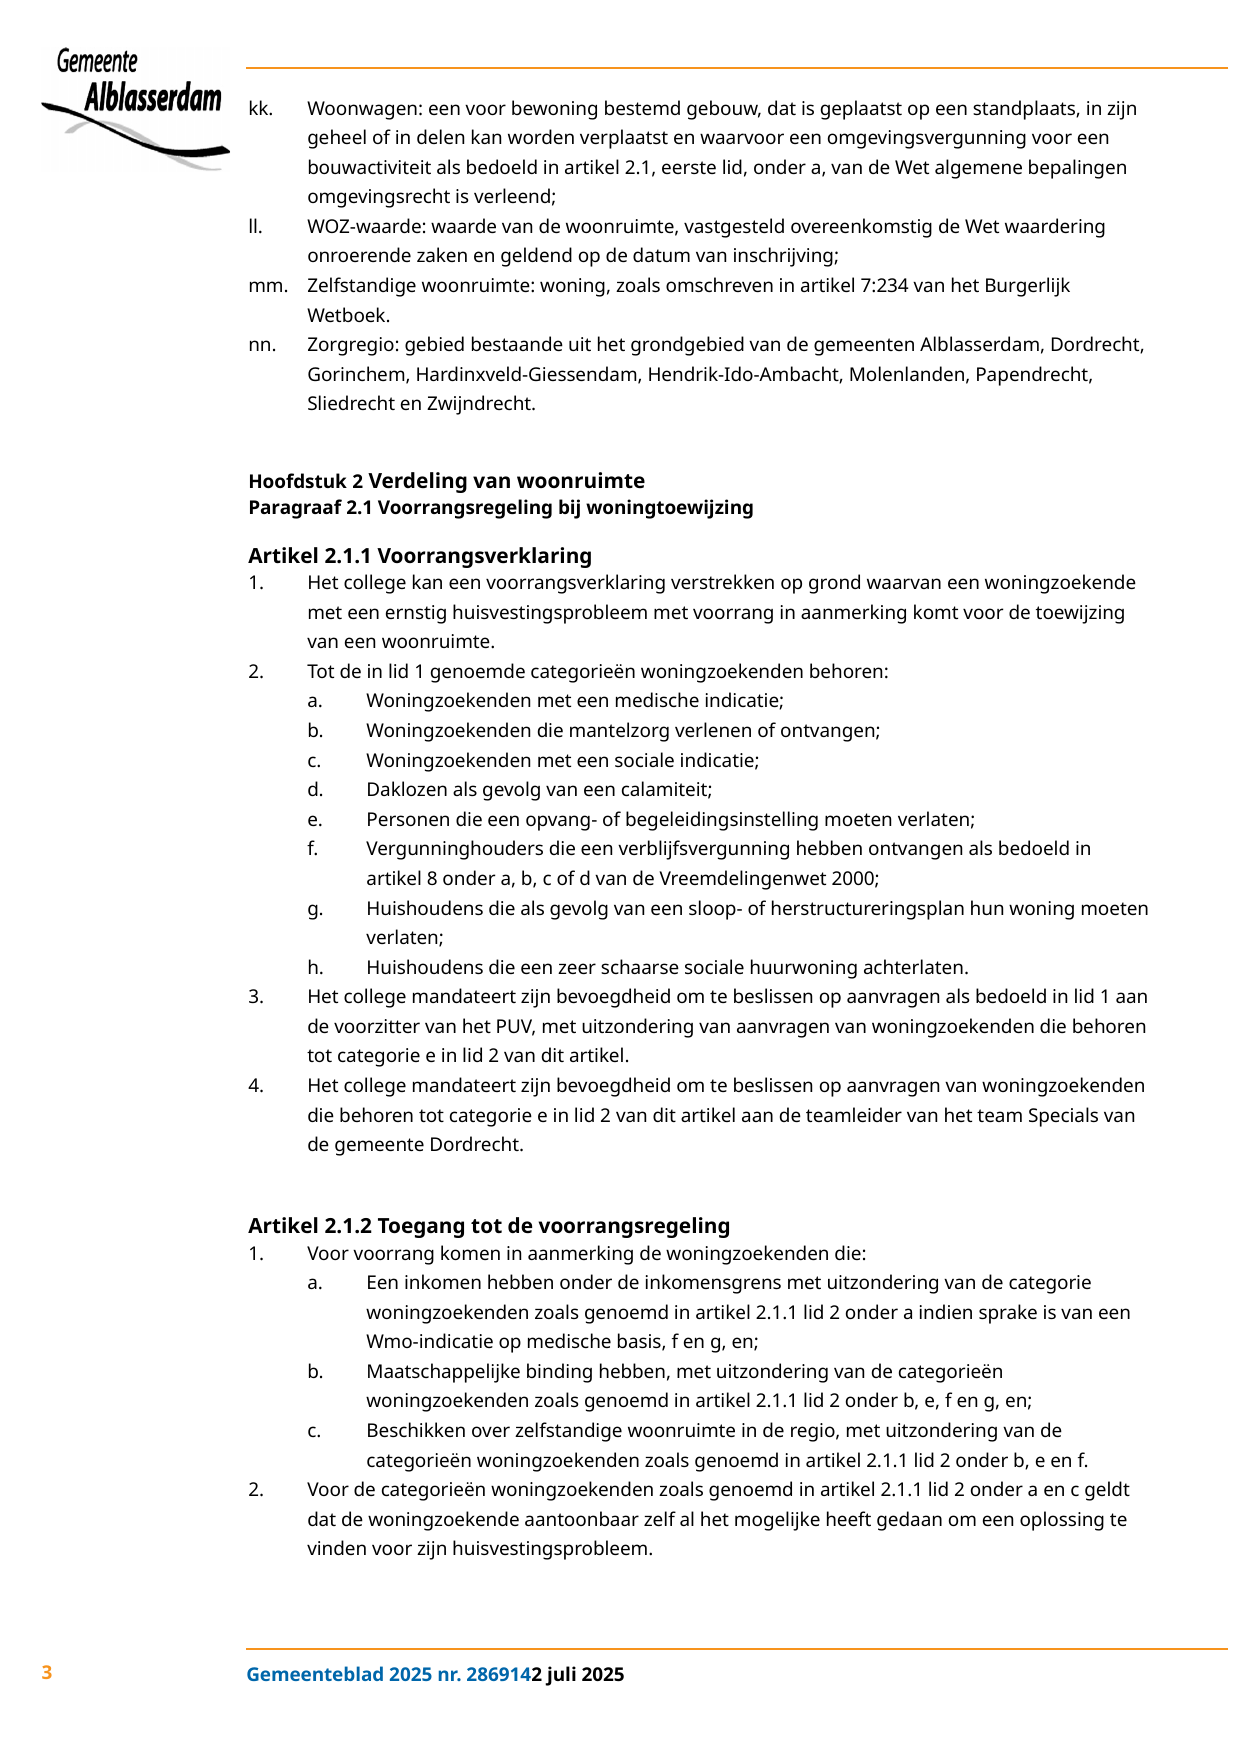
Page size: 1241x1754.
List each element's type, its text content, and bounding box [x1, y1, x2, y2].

list Maatschappelijke binding hebben, met uitzondering van de categorieën woningzoekenden zoals genoemd in artikel 2.1.1 lid 2 onder b, e, f en g, en; [307, 1358, 1152, 1413]
list Voor de categorieën woningzoekenden zoals genoemd in artikel 2.1.1 lid 2 onder a en c geldt dat de woningzoekende aantoonbaar zelf al het mogelijke heeft gedaan om een oplossing te vinden voor zijn huisvestingsprobleem. [248, 1476, 1152, 1561]
list Zelfstandige woonruimte: woning, zoals omschreven in artikel 7:234 van het Burgerlijk Wetboek. [248, 272, 1152, 328]
text Artikel 2.1.1 Voorrangsverklaring [248, 541, 1152, 569]
list Huishoudens die een zeer schaarse sociale huurwoning achterlaten. [307, 954, 1152, 979]
list Personen die een opvang- of begeleidingsinstelling moeten verlaten; [307, 806, 1152, 832]
text Hoofdstuk 2 Verdeling van woonruimte [248, 466, 1152, 494]
list Zorgregio: gebied bestaande uit het grondgebied van de gemeenten Alblasserdam, Dordrecht, Gorinchem, Hardinxveld-Giessendam, Hendrik-Ido-Ambacht, Molenlanden, Papendrecht, Sliedrecht en Zwijndrecht. [248, 331, 1152, 416]
text Paragraaf 2.1 Voorrangsregeling bij woningtoewijzing [248, 494, 1152, 520]
list Tot de in lid 1 genoemde categorieën woningzoekenden behoren: [248, 658, 1152, 684]
list Woonwagen: een voor bewoning bestemd gebouw, dat is geplaatst op een standplaats, in zijn geheel of in delen kan worden verplaatst en waarvoor een omgevingsvergunning voor een bouwactiviteit als bedoeld in artikel 2.1, eerste lid, onder a, van de Wet algemene bepalingen omgevingsrecht is verleend; [248, 95, 1152, 209]
list Huishoudens die als gevolg van een sloop- of herstructureringsplan hun woning moeten verlaten; [307, 895, 1152, 950]
list WOZ-waarde: waarde van de woonruimte, vastgesteld overeenkomstig de Wet waardering onroerende zaken en geldend op de datum van inschrijving; [248, 213, 1152, 268]
text Artikel 2.1.2 Toegang tot de voorrangsregeling [248, 1211, 1152, 1240]
list Het college kan een voorrangsverklaring verstrekken op grond waarvan een woningzoekende met een ernstig huisvestingsprobleem met voorrang in aanmerking komt voor de toewijzing van een woonruimte. [248, 569, 1152, 654]
list Voor voorrang komen in aanmerking de woningzoekenden die: [248, 1240, 1152, 1266]
list Woningzoekenden met een medische indicatie; [307, 688, 1152, 713]
list Een inkomen hebben onder de inkomensgrens met uitzondering van de categorie woningzoekenden zoals genoemd in artikel 2.1.1 lid 2 onder a indien sprake is van een Wmo-indicatie op medische basis, f en g, en; [307, 1269, 1152, 1354]
list Beschikken over zelfstandige woonruimte in de regio, met uitzondering van de categorieën woningzoekenden zoals genoemd in artikel 2.1.1 lid 2 onder b, e en f. [307, 1417, 1152, 1473]
list Het college mandateert zijn bevoegdheid om te beslissen op aanvragen van woningzoekenden die behoren tot categorie e in lid 2 van dit artikel aan de teamleider van het team Specials van de gemeente Dordrecht. [248, 1072, 1152, 1157]
list Vergunninghouders die een verblijfsvergunning hebben ontvangen als bedoeld in artikel 8 onder a, b, c of d van de Vreemdelingenwet 2000; [307, 836, 1152, 891]
list Daklozen als gevolg van een calamiteit; [307, 776, 1152, 802]
list Woningzoekenden met een sociale indicatie; [307, 747, 1152, 772]
list Woningzoekenden die mantelzorg verlenen of ontvangen; [307, 717, 1152, 743]
list Het college mandateert zijn bevoegdheid om te beslissen op aanvragen als bedoeld in lid 1 aan de voorzitter van het PUV, met uitzondering van aanvragen van woningzoekenden die behoren tot categorie e in lid 2 van dit artikel. [248, 983, 1152, 1068]
picture [41, 47, 231, 172]
